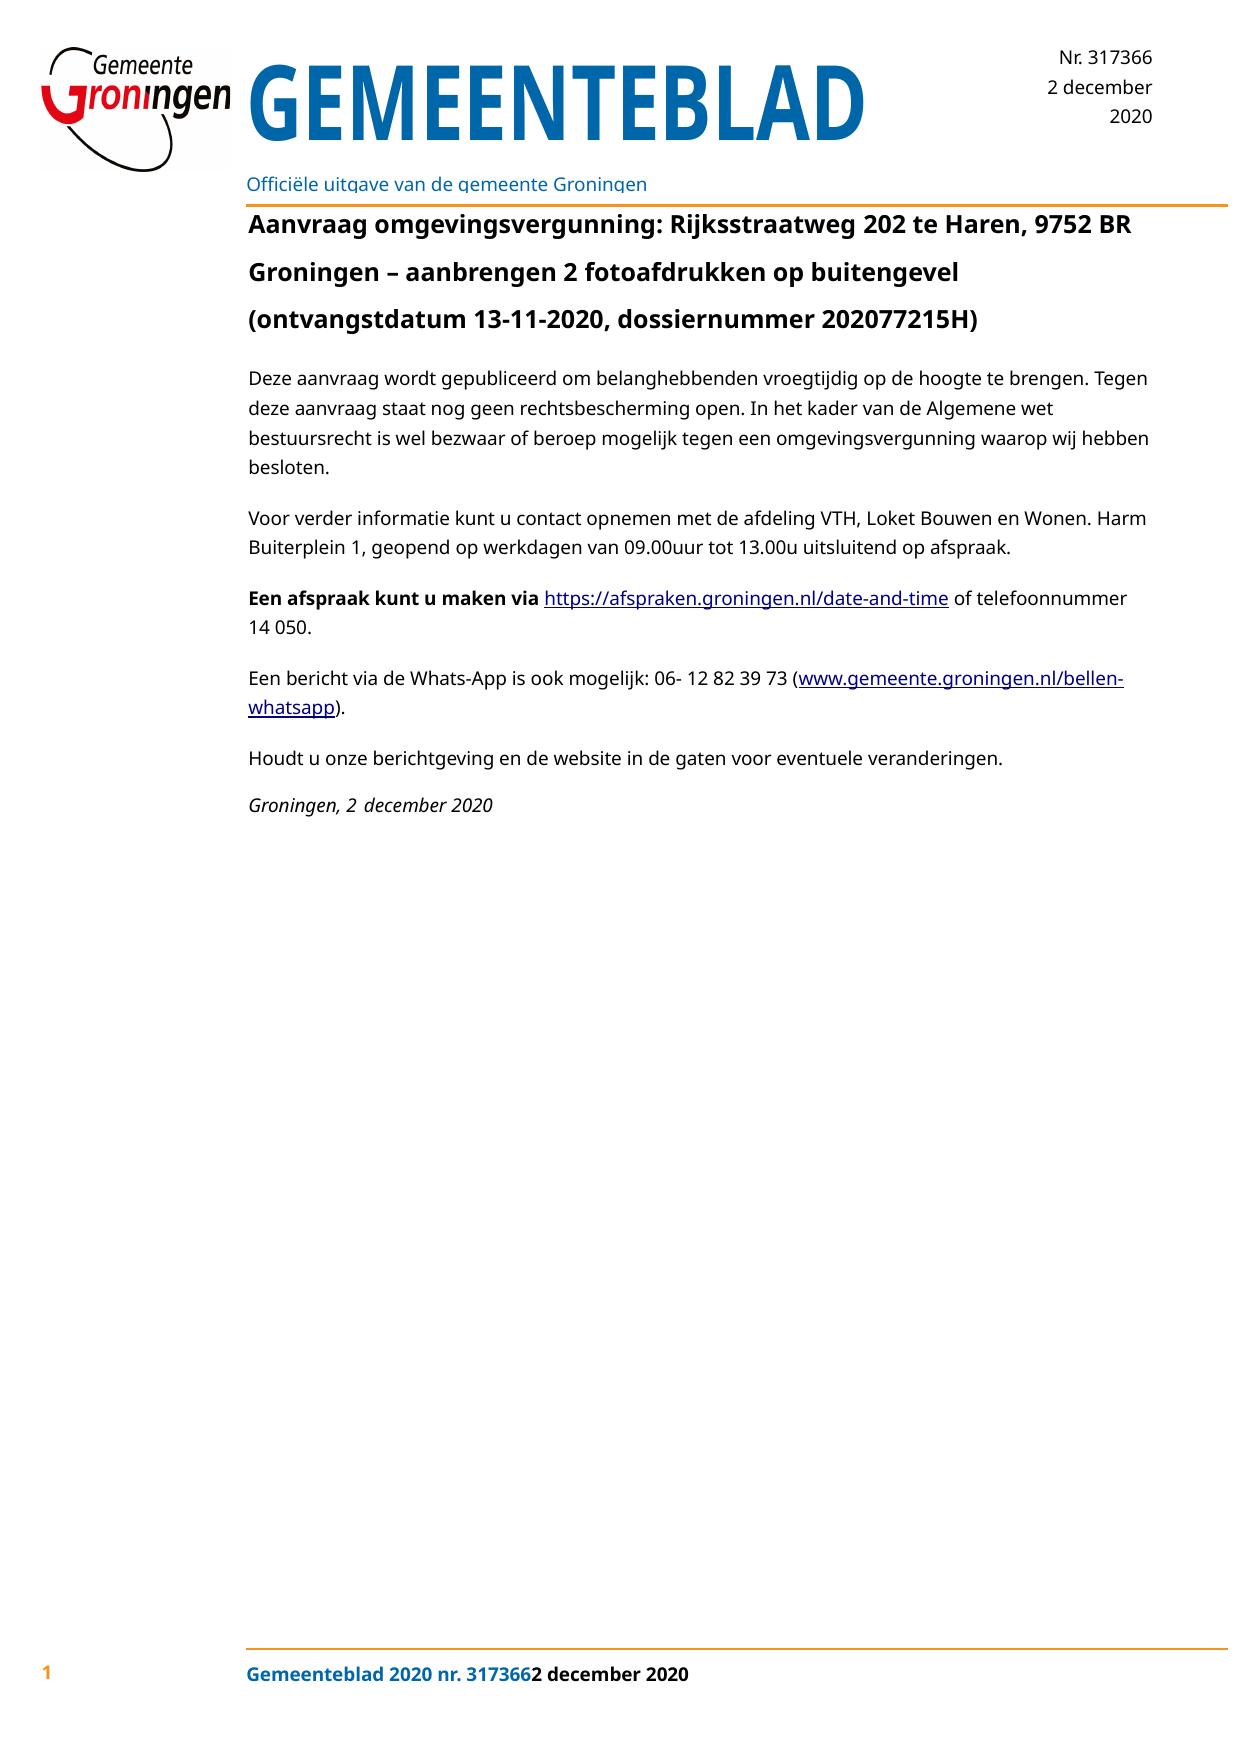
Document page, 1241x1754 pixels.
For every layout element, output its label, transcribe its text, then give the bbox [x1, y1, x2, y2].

text Deze aanvraag wordt gepubliceerd om belanghebbenden vroegtijdig op de hoogte te brengen. Tegen deze aanvraag staat nog geen rechtsbescherming open. In het kader van de Algemene wet bestuursrecht is wel bezwaar of beroep mogelijk tegen een omgevingsvergunning waarop wij hebben besloten. [248, 366, 1152, 480]
text Voor verder informatie kunt u contact opnemen met de afdeling VTH, Loket Bouwen en Wonen. Harm Buiterplein 1, geopend op werkdagen van 09.00uur tot 13.00u uitsluitend op afspraak. [248, 505, 1152, 560]
picture [41, 47, 231, 172]
text Een afspraak kunt u maken via https://afspraken.groningen.nl/date-and-time of telefoonnummer 14 050. [248, 585, 1152, 640]
text Houdt u onze berichtgeving en de website in de gaten voor eventuele veranderingen. [248, 745, 1152, 770]
text Aanvraag omgevingsvergunning: Rijksstraatweg 202 te Haren, 9752 BR Groningen – aanbrengen 2 fotoafdrukken op buitengevel (ontvangstdatum 13-11-2020, dossiernummer 202077215H) [248, 207, 1152, 336]
text Een bericht via de Whats-App is ook mogelijk: 06- 12 82 39 73 (www.gemeente.groningen.nl/bellen-whatsapp). [248, 665, 1152, 720]
text Groningen, 2 december 2020 [248, 792, 1152, 818]
